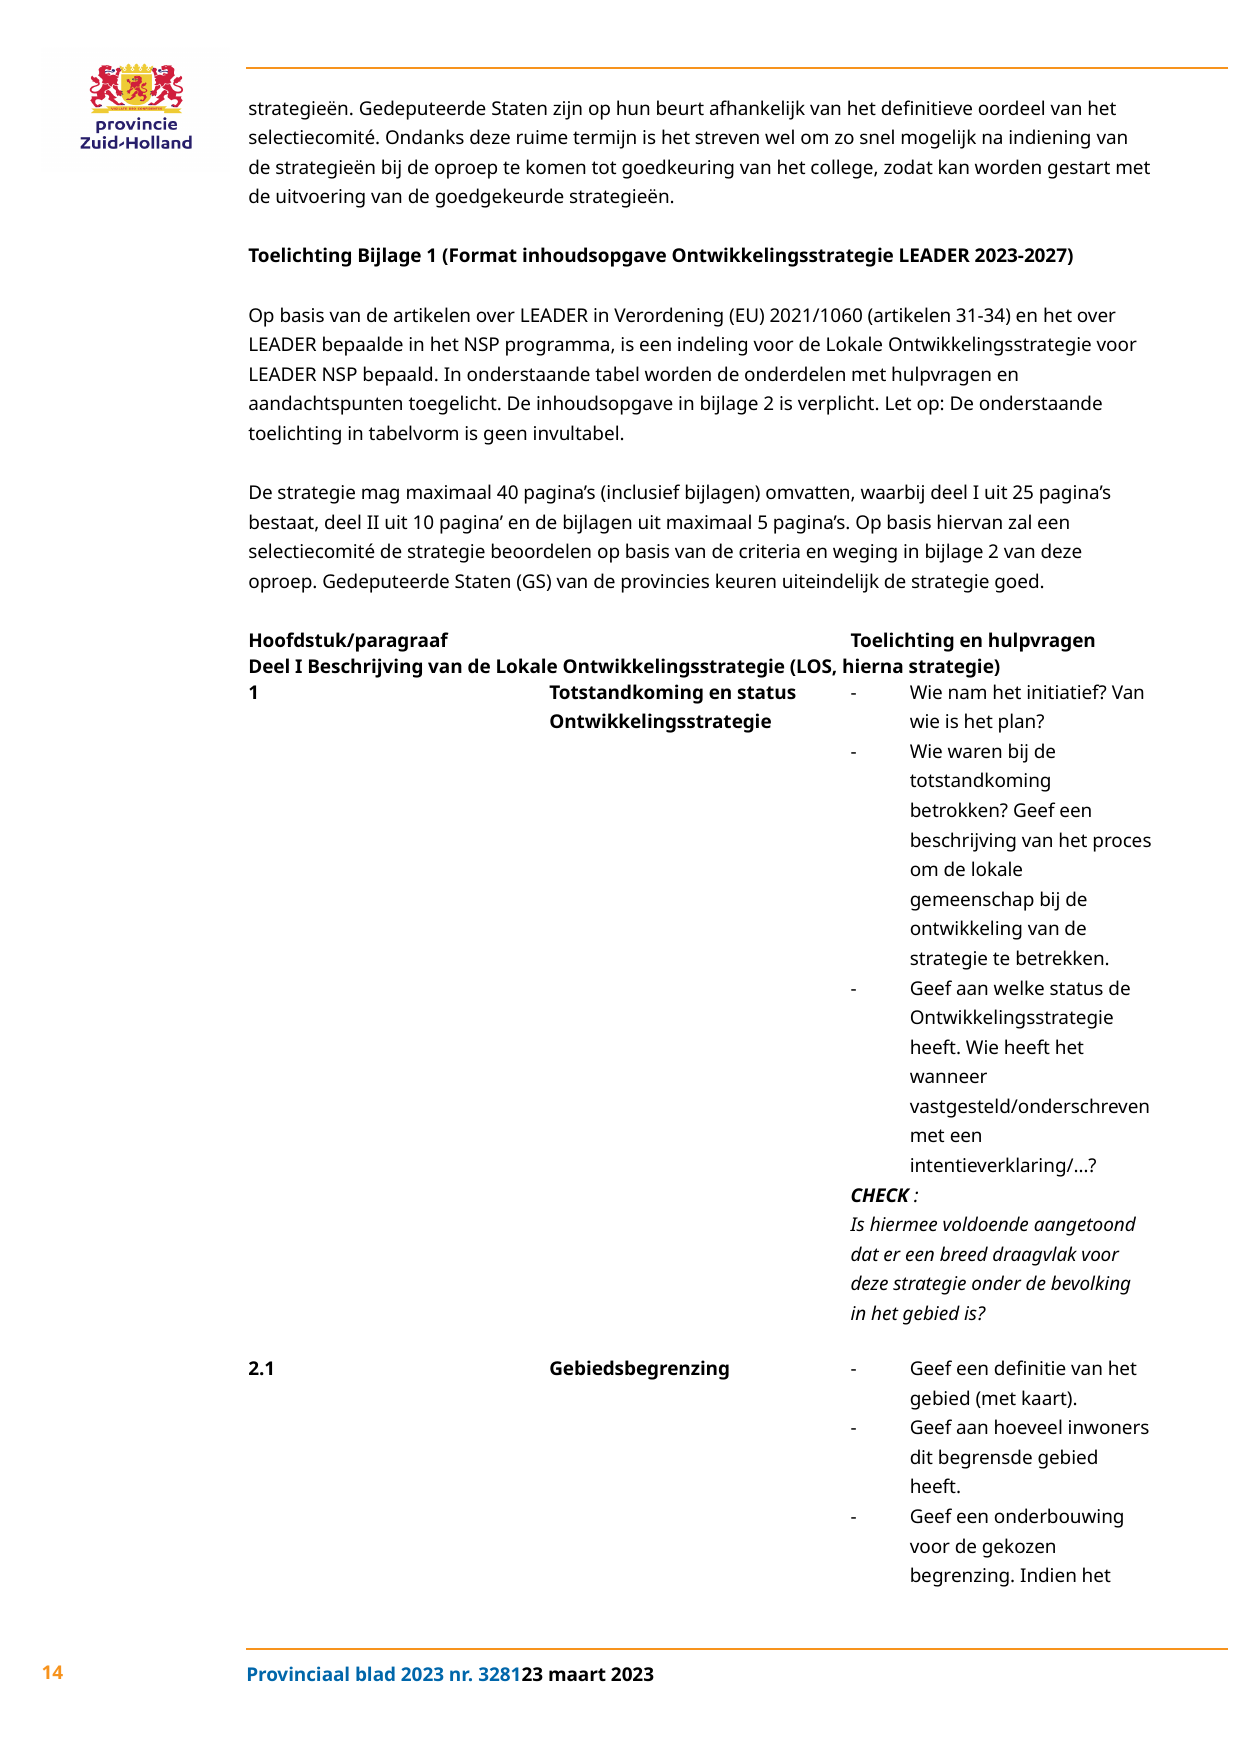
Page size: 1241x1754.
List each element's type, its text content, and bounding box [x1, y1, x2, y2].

text Op basis van de artikelen over LEADER in Verordening (EU) 2021/1060 (artikelen 31-34) en het over LEADER bepaalde in het NSP programma, is een indeling voor de Lokale Ontwikkelingsstrategie voor LEADER NSP bepaald. In onderstaande tabel worden de onderdelen met hulpvragen en aandachtspunten toegelicht. De inhoudsopgave in bijlage 2 is verplicht. Let op: De onderstaande toelichting in tabelvorm is geen invultabel. [248, 302, 1152, 446]
picture [41, 47, 231, 172]
table_cell Totstandkoming en status Ontwikkelingsstrategie [549, 679, 850, 1355]
table_cell 1 [248, 679, 549, 1355]
table_header Toelichting en hulpvragen [850, 628, 1152, 653]
table_header Hoofdstuk/paragraaf [248, 628, 850, 653]
text De strategie mag maximaal 40 pagina’s (inclusief bijlagen) omvatten, waarbij deel I uit 25 pagina’s bestaat, deel II uit 10 pagina’ en de bijlagen uit maximaal 5 pagina’s. Op basis hiervan zal een selectiecomité de strategie beoordelen op basis van de criteria en weging in bijlage 2 van deze oproep. Gedeputeerde Staten (GS) van de provincies keuren uiteindelijk de strategie goed. [248, 479, 1152, 594]
table_cell 2.1 [248, 1355, 549, 1588]
table_cell Gebiedsbegrenzing [549, 1355, 850, 1588]
table_cell Deel I Beschrijving van de Lokale Ontwikkelingsstrategie (LOS, hierna strategie) [248, 653, 1152, 679]
table_cell Geef een definitie van het gebied (met kaart). Geef aan hoeveel inwoners dit begrensde gebied heeft. Geef een onderbouwing voor de gekozen begrenzing. Indien het [850, 1355, 1152, 1588]
table_cell Wie nam het initiatief? Van wie is het plan? Wie waren bij de totstandkoming betrokken? Geef een beschrijving van het proces om de lokale gemeenschap bij de ontwikkeling van de strategie te betrekken. Geef aan welke status de Ontwikkelingsstrategie heeft. Wie heeft het wanneer vastgesteld/onderschreven met een intentieverklaring/…? CHECK : Is hiermee voldoende aangetoond dat er een breed draagvlak voor deze strategie onder de bevolking in het gebied is? [850, 679, 1152, 1355]
text strategieën. Gedeputeerde Staten zijn op hun beurt afhankelijk van het definitieve oordeel van het selectiecomité. Ondanks deze ruime termijn is het streven wel om zo snel mogelijk na indiening van de strategieën bij de oproep te komen tot goedkeuring van het college, zodat kan worden gestart met de uitvoering van de goedgekeurde strategieën. [248, 95, 1152, 209]
text Toelichting Bijlage 1 (Format inhoudsopgave Ontwikkelingsstrategie LEADER 2023-2027) [248, 243, 1152, 268]
